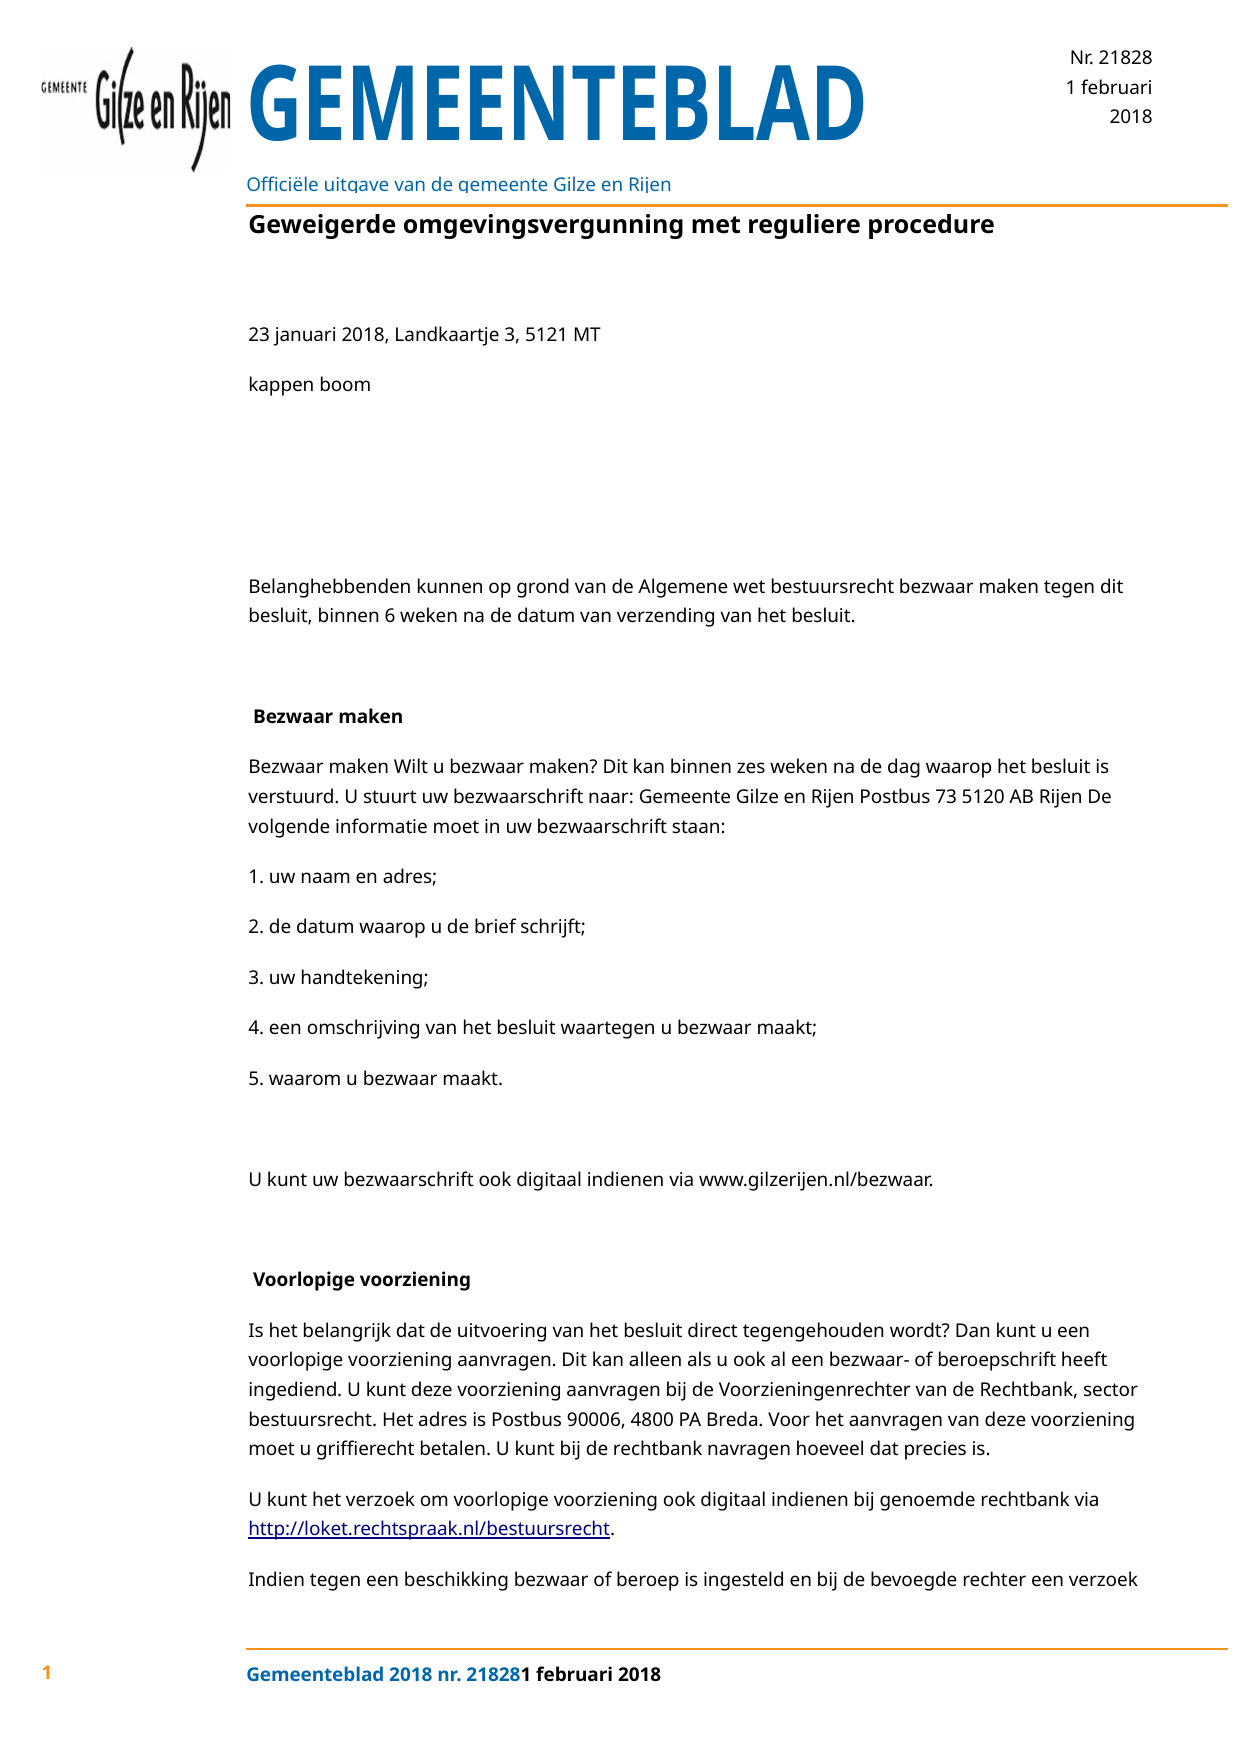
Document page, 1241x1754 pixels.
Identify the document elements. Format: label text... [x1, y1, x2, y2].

text 2. de datum waarop u de brief schrijft; [248, 914, 1152, 939]
text Is het belangrijk dat de uitvoering van het besluit direct tegengehouden wordt? Dan kunt u een voorlopige voorziening aanvragen. Dit kan alleen als u ook al een bezwaar- of beroepschrift heeft ingediend. U kunt deze voorziening aanvragen bij de Voorzieningenrechter van de Rechtbank, sector bestuursrecht. Het adres is Postbus 90006, 4800 PA Breda. Voor het aanvragen van deze voorziening moet u griffierecht betalen. U kunt bij de rechtbank navragen hoeveel dat precies is. [248, 1317, 1152, 1461]
text Voorlopige voorziening [248, 1267, 1152, 1292]
text Bezwaar maken Wilt u bezwaar maken? Dit kan binnen zes weken na de dag waarop het besluit is verstuurd. U stuurt uw bezwaarschrift naar: Gemeente Gilze en Rijen Postbus 73 5120 AB Rijen De volgende informatie moet in uw bezwaarschrift staan: [248, 754, 1152, 838]
text 3. uw handtekening; [248, 964, 1152, 990]
text U kunt uw bezwaarschrift ook digitaal indienen via www.gilzerijen.nl/bezwaar. [248, 1166, 1152, 1191]
text 4. een omschrijving van het besluit waartegen u bezwaar maakt; [248, 1014, 1152, 1040]
text Geweigerde omgevingsvergunning met reguliere procedure [248, 207, 1152, 241]
text Indien tegen een beschikking bezwaar of beroep is ingesteld en bij de bevoegde rechter een verzoek [248, 1566, 1152, 1591]
picture [41, 47, 231, 172]
text Belanghebbenden kunnen op grond van de Algemene wet bestuursrecht bezwaar maken tegen dit besluit, binnen 6 weken na de datum van verzending van het besluit. [248, 573, 1152, 628]
text 1. uw naam en adres; [248, 863, 1152, 889]
text 23 januari 2018, Landkaartje 3, 5121 MT [248, 321, 1152, 346]
text Bezwaar maken [248, 703, 1152, 729]
text 5. waarom u bezwaar maakt. [248, 1065, 1152, 1091]
text U kunt het verzoek om voorlopige voorziening ook digitaal indienen bij genoemde rechtbank via http://loket.rechtspraak.nl/bestuursrecht. [248, 1486, 1152, 1541]
text kappen boom [248, 371, 1152, 397]
